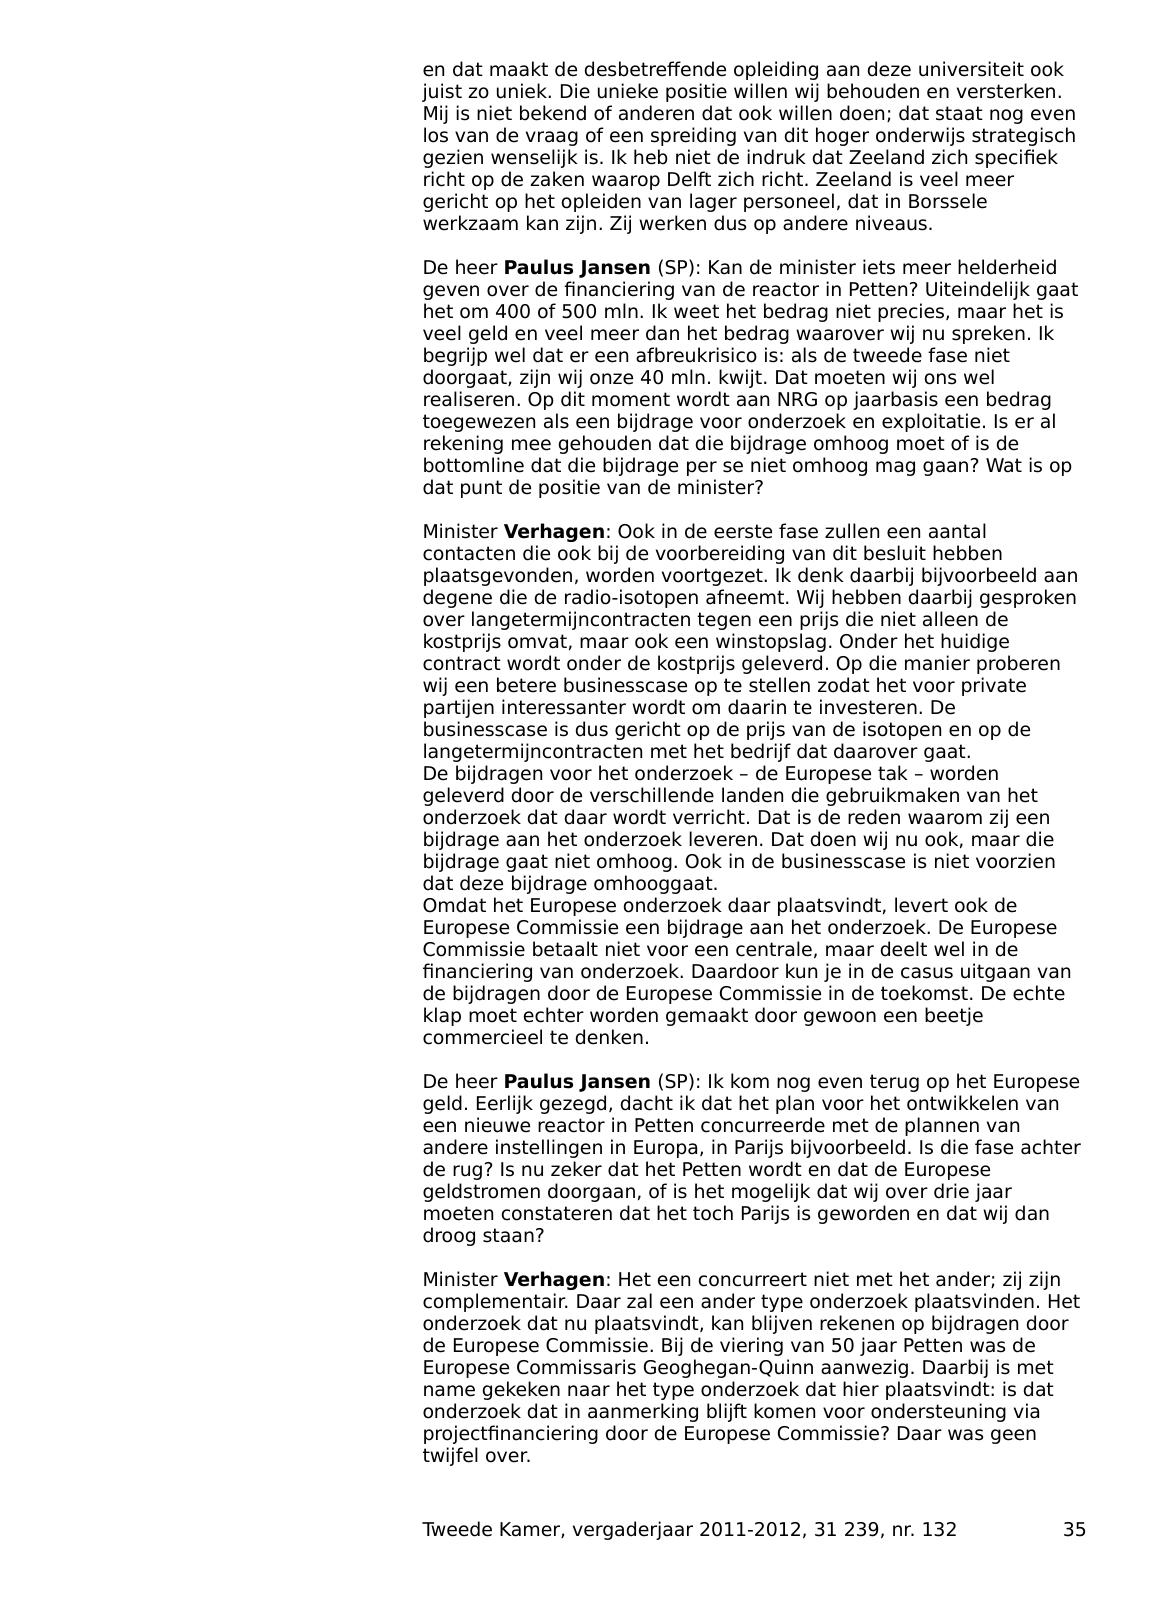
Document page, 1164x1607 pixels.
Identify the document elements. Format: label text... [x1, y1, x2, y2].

text De heer Paulus Jansen (SP): Ik kom nog even terug op het Europese geld. Eerlijk gezegd, dacht ik dat het plan voor het ontwikkelen van een nieuwe reactor in Petten concurreerde met de plannen van andere instellingen in Europa, in Parijs bijvoorbeeld. Is die fase achter de rug? Is nu zeker dat het Petten wordt en dat de Europese geldstromen doorgaan, of is het mogelijk dat wij over drie jaar moeten constateren dat het toch Parijs is geworden en dat wij dan droog staan? [422, 1071, 1087, 1247]
text Minister Verhagen: Het een concurreert niet met het ander; zij zijn complementair. Daar zal een ander type onderzoek plaatsvinden. Het onderzoek dat nu plaatsvindt, kan blijven rekenen op bijdragen door de Europese Commissie. Bij de viering van 50 jaar Petten was de Europese Commissaris Geoghegan-Quinn aanwezig. Daarbij is met name gekeken naar het type onderzoek dat hier plaatsvindt: is dat onderzoek dat in aanmerking blijft komen voor ondersteuning via projectfinanciering door de Europese Commissie? Daar was geen twijfel over. [422, 1269, 1087, 1467]
text De heer Paulus Jansen (SP): Kan de minister iets meer helderheid geven over de financiering van de reactor in Petten? Uiteindelijk gaat het om 400 of 500 mln. Ik weet het bedrag niet precies, maar het is veel geld en veel meer dan het bedrag waarover wij nu spreken. Ik begrijp wel dat er een afbreukrisico is: als de tweede fase niet doorgaat, zijn wij onze 40 mln. kwijt. Dat moeten wij ons wel realiseren. Op dit moment wordt aan NRG op jaarbasis een bedrag toegewezen als een bijdrage voor onderzoek en exploitatie. Is er al rekening mee gehouden dat die bijdrage omhoog moet of is de bottomline dat die bijdrage per se niet omhoog mag gaan? Wat is op dat punt de positie van de minister? [422, 257, 1087, 499]
text Minister Verhagen: Ook in de eerste fase zullen een aantal contacten die ook bij de voorbereiding van dit besluit hebben plaatsgevonden, worden voortgezet. Ik denk daarbij bijvoorbeeld aan degene die de radio-isotopen afneemt. Wij hebben daarbij gesproken over langetermijncontracten tegen een prijs die niet alleen de kostprijs omvat, maar ook een winstopslag. Onder het huidige contract wordt onder de kostprijs geleverd. Op die manier proberen wij een betere businesscase op te stellen zodat het voor private partijen interessanter wordt om daarin te investeren. De businesscase is dus gericht op de prijs van de isotopen en op de langetermijncontracten met het bedrijf dat daarover gaat. [422, 521, 1087, 763]
text en dat maakt de desbetreffende opleiding aan deze universiteit ook juist zo uniek. Die unieke positie willen wij behouden en versterken. Mij is niet bekend of anderen dat ook willen doen; dat staat nog even los van de vraag of een spreiding van dit hoger onderwijs strategisch gezien wenselijk is. Ik heb niet de indruk dat Zeeland zich specifiek richt op de zaken waarop Delft zich richt. Zeeland is veel meer gericht op het opleiden van lager personeel, dat in Borssele werkzaam kan zijn. Zij werken dus op andere niveaus. [422, 59, 1087, 235]
text De bijdragen voor het onderzoek – de Europese tak – worden geleverd door de verschillende landen die gebruikmaken van het onderzoek dat daar wordt verricht. Dat is de reden waarom zij een bijdrage aan het onderzoek leveren. Dat doen wij nu ook, maar die bijdrage gaat niet omhoog. Ook in de businesscase is niet voorzien dat deze bijdrage omhooggaat. [422, 763, 1087, 895]
text Omdat het Europese onderzoek daar plaatsvindt, levert ook de Europese Commissie een bijdrage aan het onderzoek. De Europese Commissie betaalt niet voor een centrale, maar deelt wel in de financiering van onderzoek. Daardoor kun je in de casus uitgaan van de bijdragen door de Europese Commissie in de toekomst. De echte klap moet echter worden gemaakt door gewoon een beetje commercieel te denken. [422, 895, 1087, 1048]
